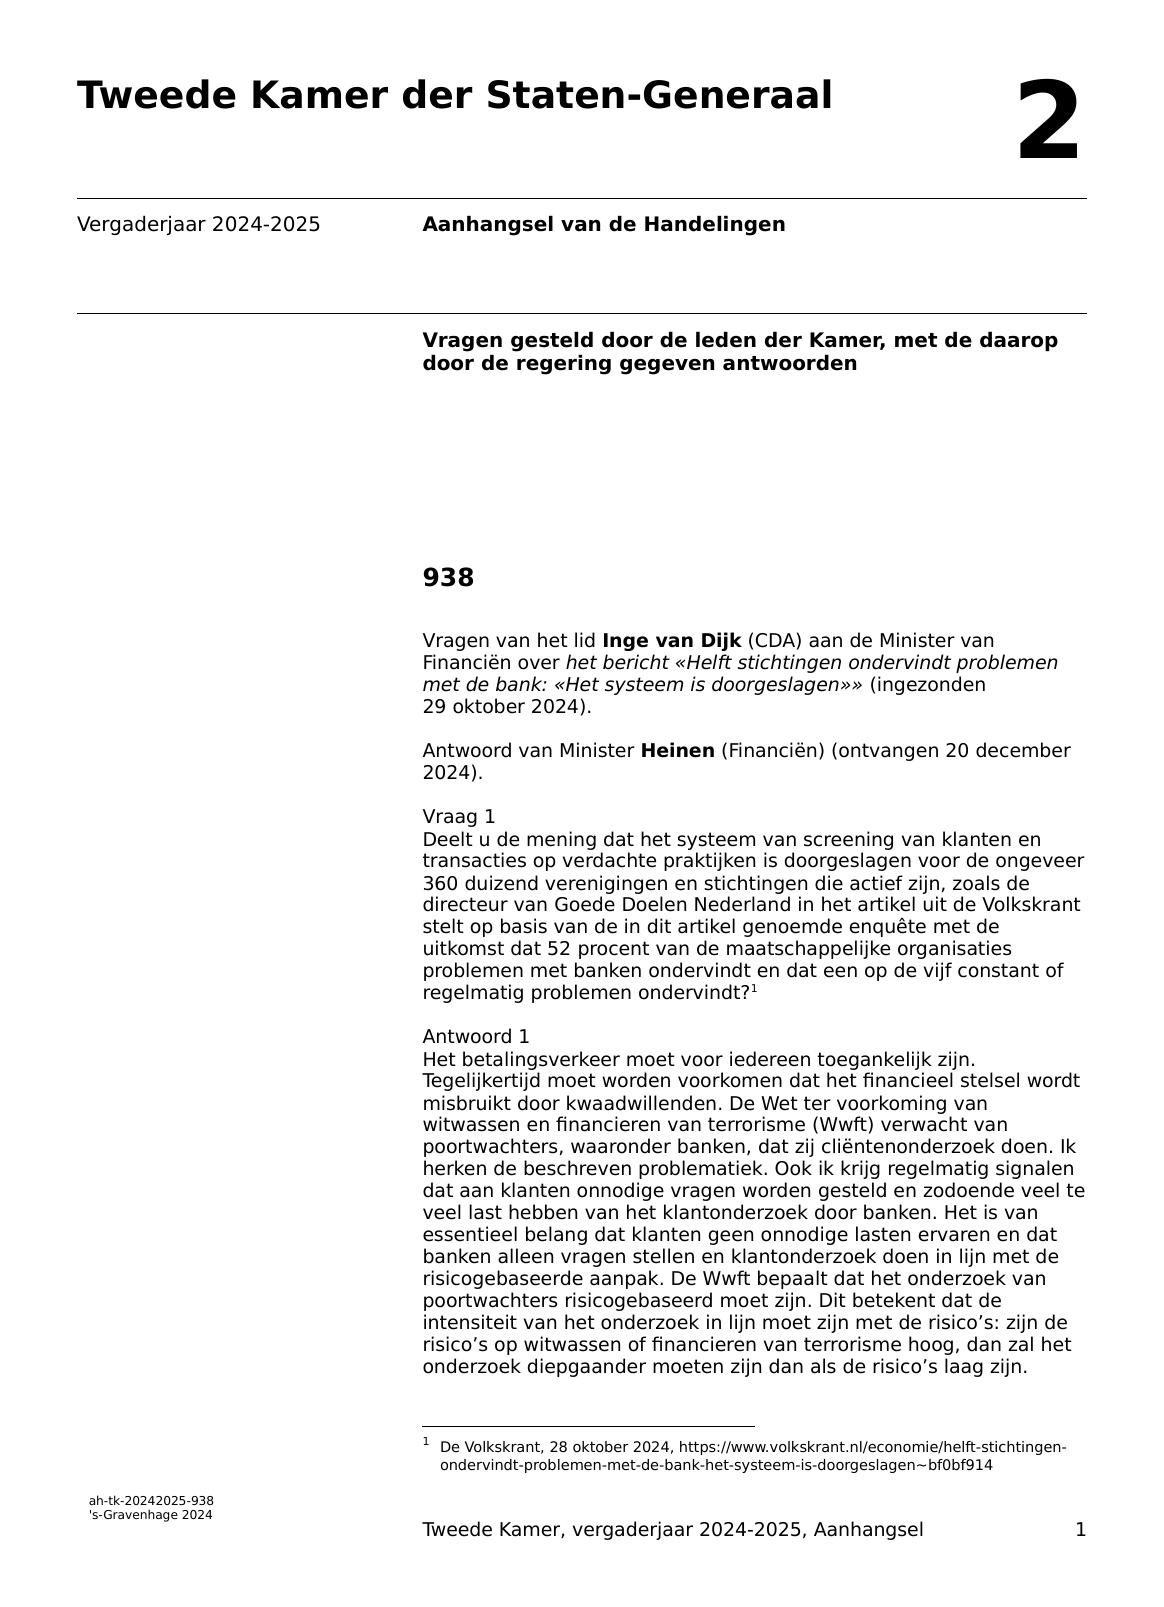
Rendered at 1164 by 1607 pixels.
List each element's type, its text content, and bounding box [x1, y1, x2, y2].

text 938 [422, 563, 1087, 592]
table_header Tweede Kamer der Staten-Generaal [77, 59, 886, 198]
text Vraag 1 [422, 806, 1087, 828]
text Het betalingsverkeer moet voor iedereen toegankelijk zijn. Tegelijkertijd moet worden voorkomen dat het financieel stelsel wordt misbruikt door kwaadwillenden. De Wet ter voorkoming van witwassen en financieren van terrorisme (Wwft) verwacht van poortwachters, waaronder banken, dat zij cliëntenonderzoek doen. Ik herken de beschreven problematiek. Ook ik krijg regelmatig signalen dat aan klanten onnodige vragen worden gesteld en zodoende veel te veel last hebben van het klantonderzoek door banken. Het is van essentieel belang dat klanten geen onnodige lasten ervaren en dat banken alleen vragen stellen en klantonderzoek doen in lijn met de risicogebaseerde aanpak. De Wwft bepaalt dat het onderzoek van poortwachters risicogebaseerd moet zijn. Dit betekent dat de intensiteit van het onderzoek in lijn moet zijn met de risico’s: zijn de risico’s op witwassen of financieren van terrorisme hoog, dan zal het onderzoek diepgaander moeten zijn dan als de risico’s laag zijn. [422, 1048, 1087, 1378]
table_header 2 [886, 59, 1087, 198]
table_cell Vergaderjaar 2024-2025 [77, 199, 422, 313]
text Vragen van het lid Inge van Dijk (CDA) aan de Minister van Financiën over het bericht «Helft stichtingen ondervindt problemen met de bank: «Het systeem is doorgeslagen»» (ingezonden 29 oktober 2024). [422, 630, 1087, 718]
table_cell [77, 314, 422, 375]
text Deelt u de mening dat het systeem van screening van klanten en transacties op verdachte praktijken is doorgeslagen voor de ongeveer 360 duizend verenigingen en stichtingen die actief zijn, zoals de directeur van Goede Doelen Nederland in het artikel uit de Volkskrant stelt op basis van de in dit artikel genoemde enquête met de uitkomst dat 52 procent van de maatschappelijke organisaties problemen met banken ondervindt en dat een op de vijf constant of regelmatig problemen ondervindt? [422, 828, 1087, 1004]
text 's-Gravenhage 2024 [88, 1508, 323, 1522]
table_cell Aanhangsel van de Handelingen [422, 199, 1087, 313]
text Antwoord van Minister Heinen (Financiën) (ontvangen 20 december 2024). [422, 740, 1087, 784]
table_cell Vragen gesteld door de leden der Kamer, met de daarop door de regering gegeven antwoorden [422, 314, 1087, 375]
text De Volkskrant, 28 oktober 2024, https://www.volkskrant.nl/economie/helft-stichtingen-ondervindt-problemen-met-de-bank-het-systeem-is-doorgeslagen~bf0bf914 [422, 1435, 1087, 1474]
text ah-tk-20242025-938 [88, 1494, 323, 1508]
text Antwoord 1 [422, 1026, 1087, 1048]
